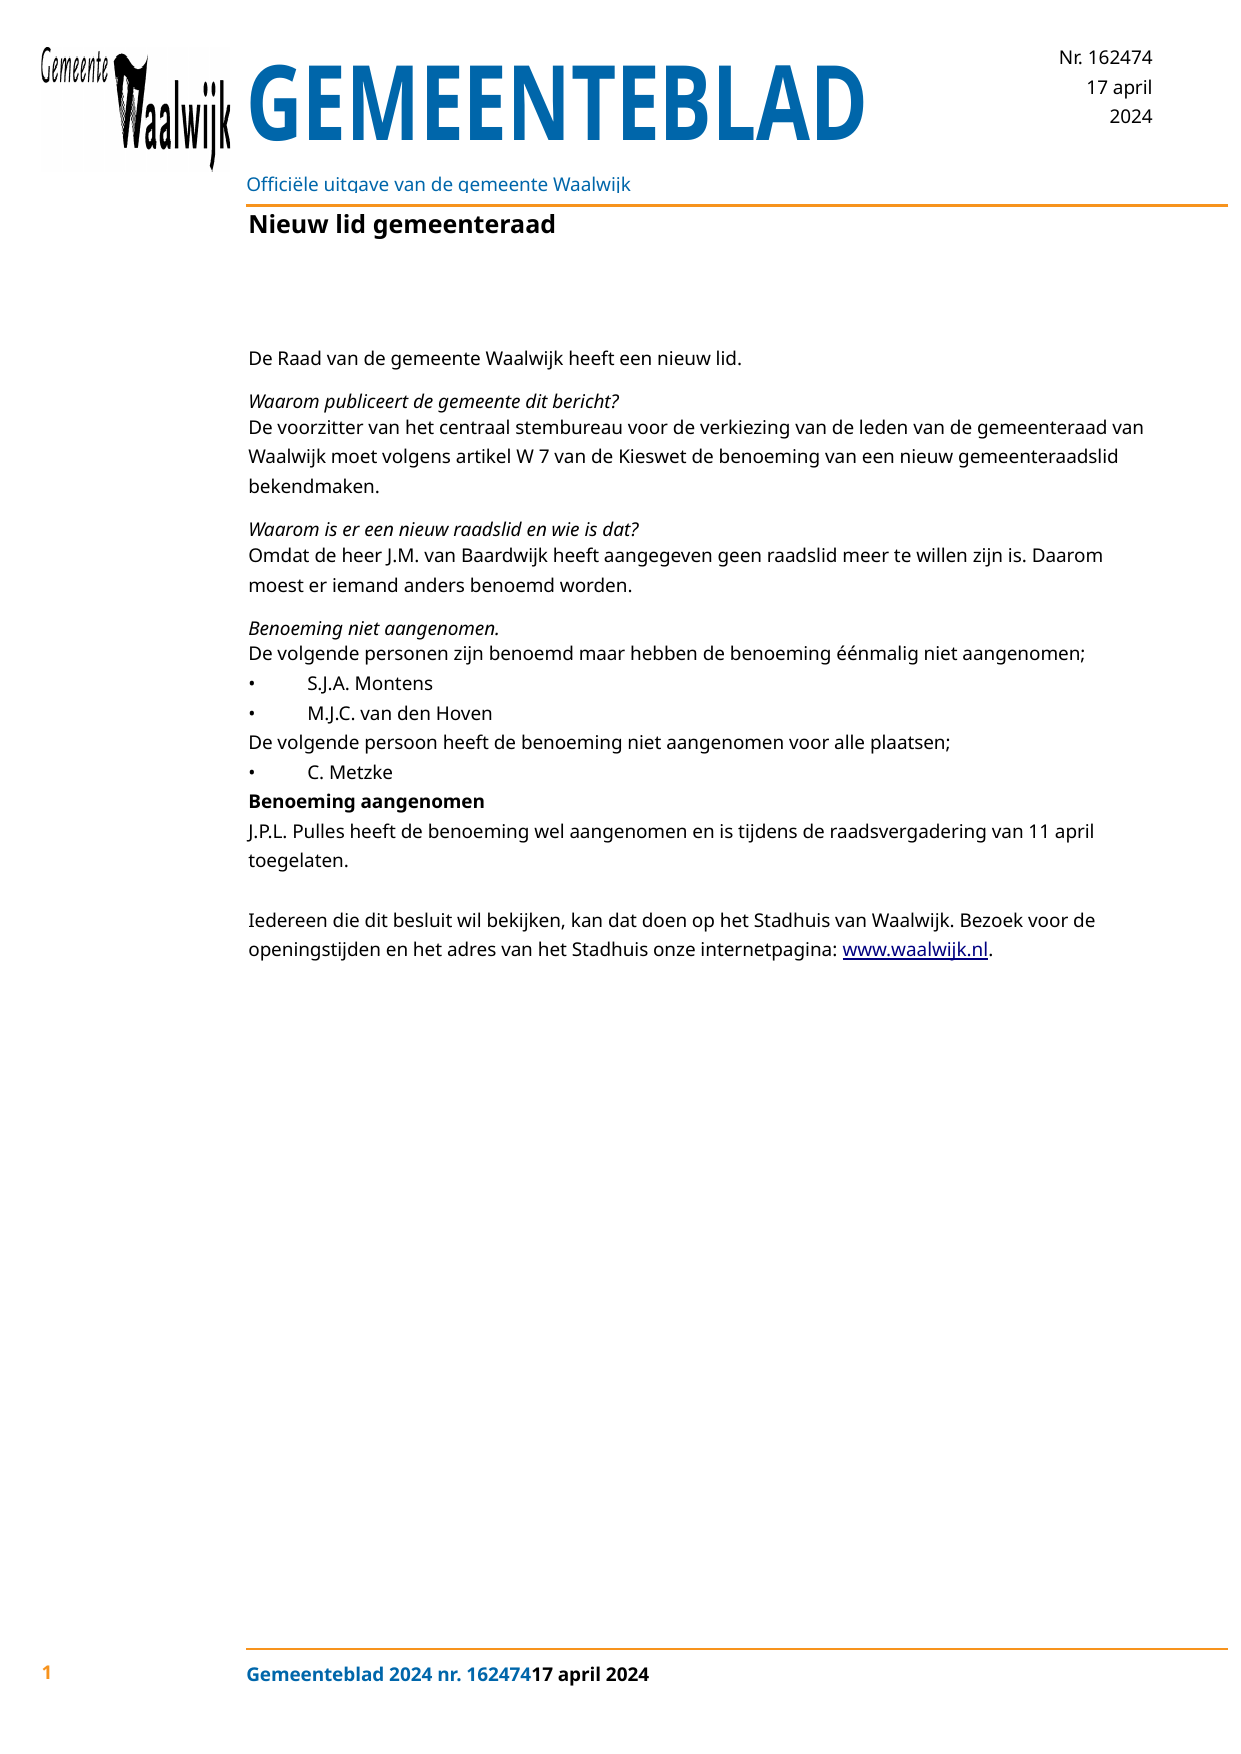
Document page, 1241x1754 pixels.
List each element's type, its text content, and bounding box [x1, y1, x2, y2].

text Waarom is er een nieuw raadslid en wie is dat? [248, 516, 1152, 542]
text De voorzitter van het centraal stembureau voor de verkiezing van de leden van de gemeenteraad van Waalwijk moet volgens artikel W 7 van de Kieswet de benoeming van een nieuw gemeenteraadslid bekendmaken. [248, 414, 1152, 499]
list M.J.C. van den Hoven [248, 700, 1152, 726]
picture [41, 47, 231, 172]
list C. Metzke [248, 759, 1152, 785]
text Iedereen die dit besluit wil bekijken, kan dat doen op het Stadhuis van Waalwijk. Bezoek voor de openingstijden en het adres van het Stadhuis onze internetpagina: www.waalwijk.nl. [248, 907, 1152, 962]
list S.J.A. Montens [248, 670, 1152, 696]
text Benoeming niet aangenomen. [248, 615, 1152, 641]
text De volgende personen zijn benoemd maar hebben de benoeming éénmalig niet aangenomen; [248, 641, 1152, 666]
text Benoeming aangenomen [248, 788, 1152, 814]
text Omdat de heer J.M. van Baardwijk heeft aangegeven geen raadslid meer te willen zijn is. Daarom moest er iemand anders benoemd worden. [248, 542, 1152, 597]
text De Raad van de gemeente Waalwijk heeft een nieuw lid. [248, 345, 1152, 371]
text De volgende persoon heeft de benoeming niet aangenomen voor alle plaatsen; [248, 729, 1152, 755]
text Nieuw lid gemeenteraad [248, 207, 1152, 241]
text Waarom publiceert de gemeente dit bericht? [248, 388, 1152, 414]
text J.P.L. Pulles heeft de benoeming wel aangenomen en is tijdens de raadsvergadering van 11 april toegelaten. [248, 818, 1152, 873]
